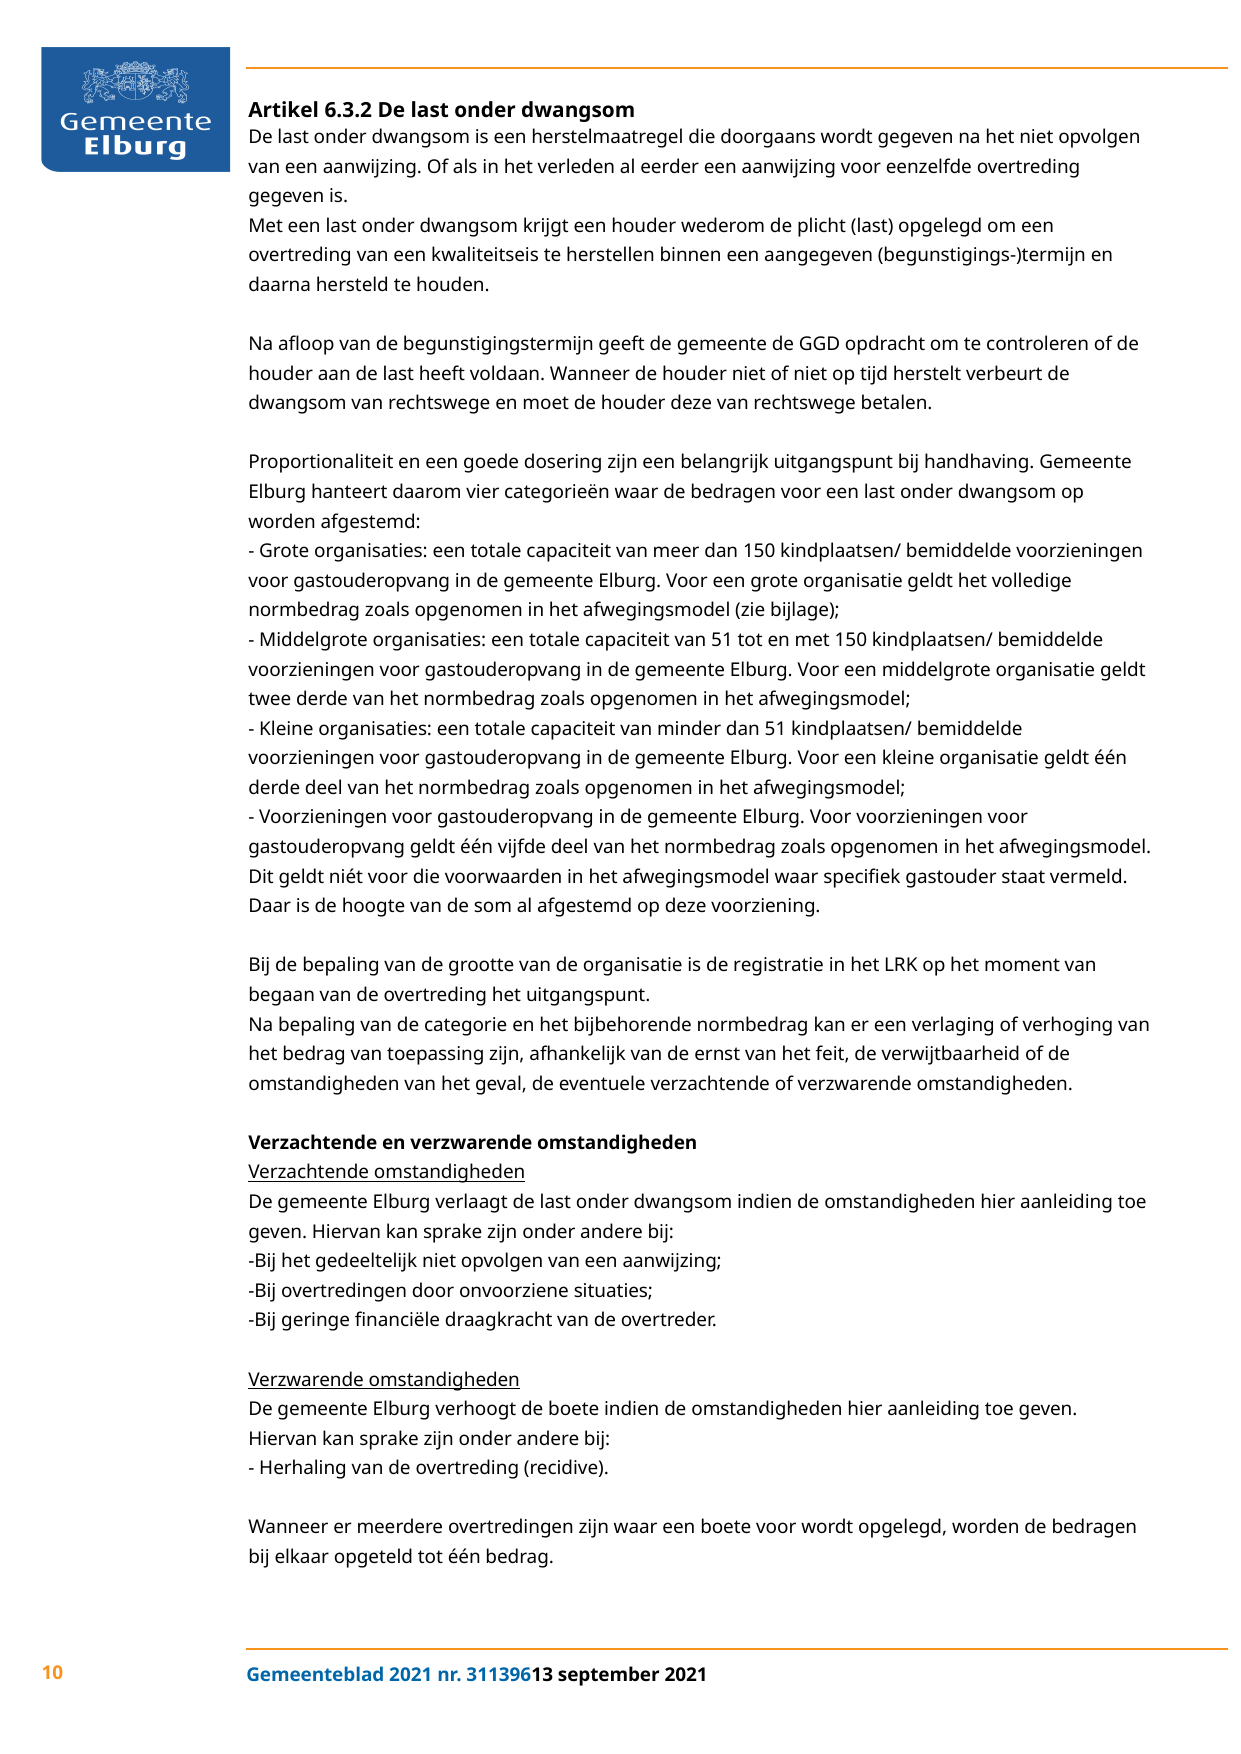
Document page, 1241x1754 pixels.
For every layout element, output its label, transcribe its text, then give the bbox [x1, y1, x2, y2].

text De gemeente Elburg verhoogt de boete indien de omstandigheden hier aanleiding toe geven. Hiervan kan sprake zijn onder andere bij: [248, 1395, 1152, 1451]
text Verzwarende omstandigheden [248, 1366, 1152, 1391]
text -Bij het gedeeltelijk niet opvolgen van een aanwijzing; [248, 1247, 1152, 1273]
text Bij de bepaling van de grootte van de organisatie is de registratie in het LRK op het moment van begaan van de overtreding het uitgangspunt. [248, 952, 1152, 1007]
text - Kleine organisaties: een totale capaciteit van minder dan 51 kindplaatsen/ bemiddelde voorzieningen voor gastouderopvang in de gemeente Elburg. Voor een kleine organisatie geldt één derde deel van het normbedrag zoals opgenomen in het afwegingsmodel; [248, 715, 1152, 800]
text Artikel 6.3.2 De last onder dwangsom [248, 95, 1152, 123]
text -Bij overtredingen door onvoorziene situaties; [248, 1277, 1152, 1303]
text Wanneer er meerdere overtredingen zijn waar een boete voor wordt opgelegd, worden de bedragen bij elkaar opgeteld tot één bedrag. [248, 1514, 1152, 1569]
text - Grote organisaties: een totale capaciteit van meer dan 150 kindplaatsen/ bemiddelde voorzieningen voor gastouderopvang in de gemeente Elburg. Voor een grote organisatie geldt het volledige normbedrag zoals opgenomen in het afwegingsmodel (zie bijlage); [248, 537, 1152, 622]
text Na afloop van de begunstigingstermijn geeft de gemeente de GGD opdracht om te controleren of de houder aan de last heeft voldaan. Wanneer de houder niet of niet op tijd herstelt verbeurt de dwangsom van rechtswege en moet de houder deze van rechtswege betalen. [248, 330, 1152, 415]
text Met een last onder dwangsom krijgt een houder wederom de plicht (last) opgelegd om een overtreding van een kwaliteitseis te herstellen binnen een aangegeven (begunstigings-)termijn en daarna hersteld te houden. [248, 212, 1152, 297]
text Na bepaling van de categorie en het bijbehorende normbedrag kan er een verlaging of verhoging van het bedrag van toepassing zijn, afhankelijk van de ernst van het feit, de verwijtbaarheid of de omstandigheden van het geval, de eventuele verzachtende of verzwarende omstandigheden. [248, 1011, 1152, 1096]
text De gemeente Elburg verlaagt de last onder dwangsom indien de omstandigheden hier aanleiding toe geven. Hiervan kan sprake zijn onder andere bij: [248, 1188, 1152, 1243]
text Verzachtende omstandigheden [248, 1159, 1152, 1184]
text Verzachtende en verzwarende omstandigheden [248, 1129, 1152, 1155]
text Proportionaliteit en een goede dosering zijn een belangrijk uitgangspunt bij handhaving. Gemeente Elburg hanteert daarom vier categorieën waar de bedragen voor een last onder dwangsom op worden afgestemd: [248, 449, 1152, 533]
text -Bij geringe financiële draagkracht van de overtreder. [248, 1307, 1152, 1332]
text - Herhaling van de overtreding (recidive). [248, 1454, 1152, 1480]
picture [41, 47, 231, 172]
text - Middelgrote organisaties: een totale capaciteit van 51 tot en met 150 kindplaatsen/ bemiddelde voorzieningen voor gastouderopvang in de gemeente Elburg. Voor een middelgrote organisatie geldt twee derde van het normbedrag zoals opgenomen in het afwegingsmodel; [248, 626, 1152, 711]
text - Voorzieningen voor gastouderopvang in de gemeente Elburg. Voor voorzieningen voor gastouderopvang geldt één vijfde deel van het normbedrag zoals opgenomen in het afwegingsmodel. Dit geldt niét voor die voorwaarden in het afwegingsmodel waar specifiek gastouder staat vermeld. Daar is de hoogte van de som al afgestemd op deze voorziening. [248, 804, 1152, 918]
text De last onder dwangsom is een herstelmaatregel die doorgaans wordt gegeven na het niet opvolgen van een aanwijzing. Of als in het verleden al eerder een aanwijzing voor eenzelfde overtreding gegeven is. [248, 123, 1152, 208]
